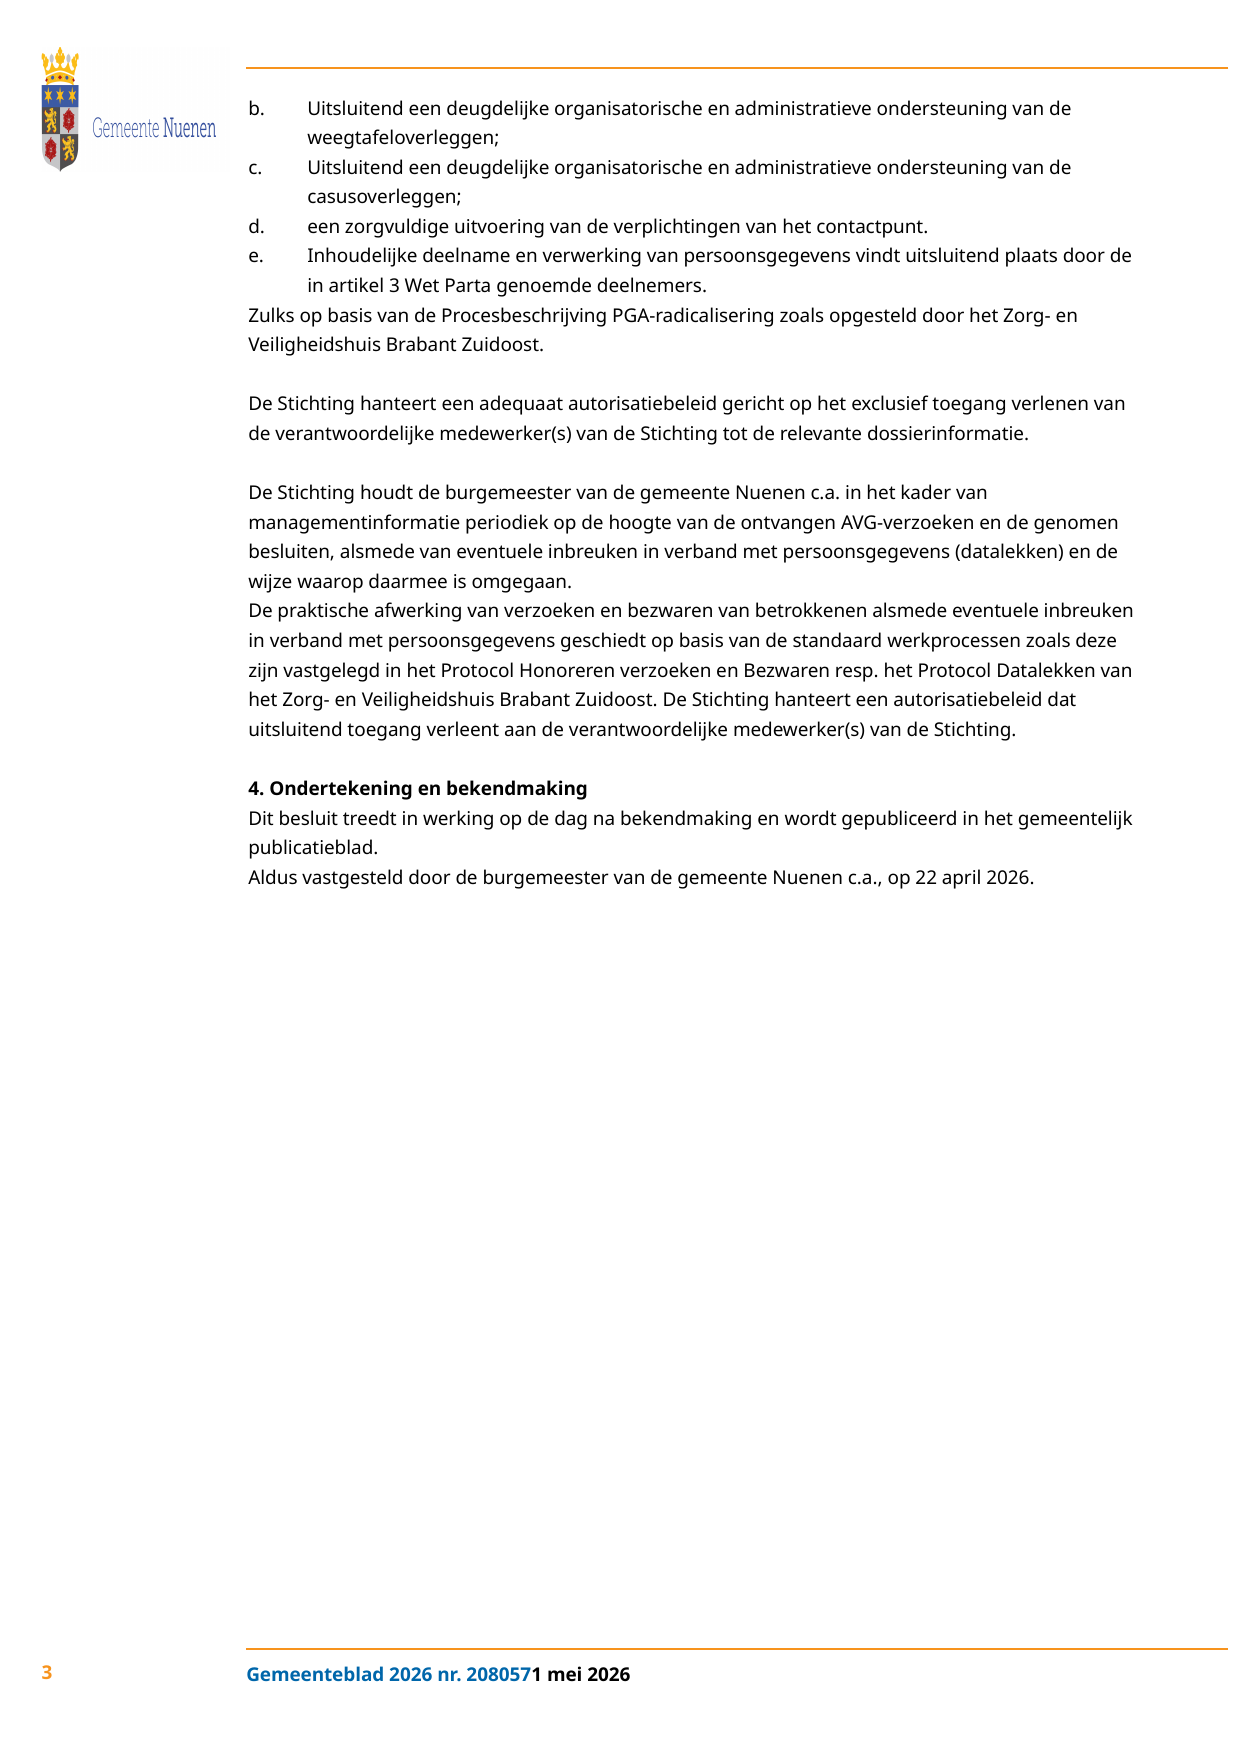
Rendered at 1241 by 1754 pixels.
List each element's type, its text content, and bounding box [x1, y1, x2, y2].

text De praktische afwerking van verzoeken en bezwaren van betrokkenen alsmede eventuele inbreuken in verband met persoonsgegevens geschiedt op basis van de standaard werkprocessen zoals deze zijn vastgelegd in het Protocol Honoreren verzoeken en Bezwaren resp. het Protocol Datalekken van het Zorg- en Veiligheidshuis Brabant Zuidoost. De Stichting hanteert een autorisatiebeleid dat uitsluitend toegang verleent aan de verantwoordelijke medewerker(s) van de Stichting. [248, 598, 1152, 742]
text Aldus vastgesteld door de burgemeester van de gemeente Nuenen c.a., op 22 april 2026. [248, 864, 1152, 890]
list een zorgvuldige uitvoering van de verplichtingen van het contactpunt. [248, 213, 1152, 239]
text Dit besluit treedt in werking op de dag na bekendmaking en wordt gepubliceerd in het gemeentelijk publicatieblad. [248, 805, 1152, 860]
text De Stichting houdt de burgemeester van de gemeente Nuenen c.a. in het kader van managementinformatie periodiek op de hoogte van de ontvangen AVG-verzoeken en de genomen besluiten, alsmede van eventuele inbreuken in verband met persoonsgegevens (datalekken) en de wijze waarop daarmee is omgegaan. [248, 479, 1152, 594]
text 4. Ondertekening en bekendmaking [248, 775, 1152, 801]
text De Stichting hanteert een adequaat autorisatiebeleid gericht op het exclusief toegang verlenen van de verantwoordelijke medewerker(s) van de Stichting tot de relevante dossierinformatie. [248, 391, 1152, 446]
text Zulks op basis van de Procesbeschrijving PGA-radicalisering zoals opgesteld door het Zorg- en Veiligheidshuis Brabant Zuidoost. [248, 302, 1152, 357]
list Uitsluitend een deugdelijke organisatorische en administratieve ondersteuning van de weegtafeloverleggen; [248, 95, 1152, 150]
list Uitsluitend een deugdelijke organisatorische en administratieve ondersteuning van de casusoverleggen; [248, 154, 1152, 209]
picture [41, 47, 231, 172]
list Inhoudelijke deelname en verwerking van persoonsgegevens vindt uitsluitend plaats door de in artikel 3 Wet Parta genoemde deelnemers. [248, 243, 1152, 298]
